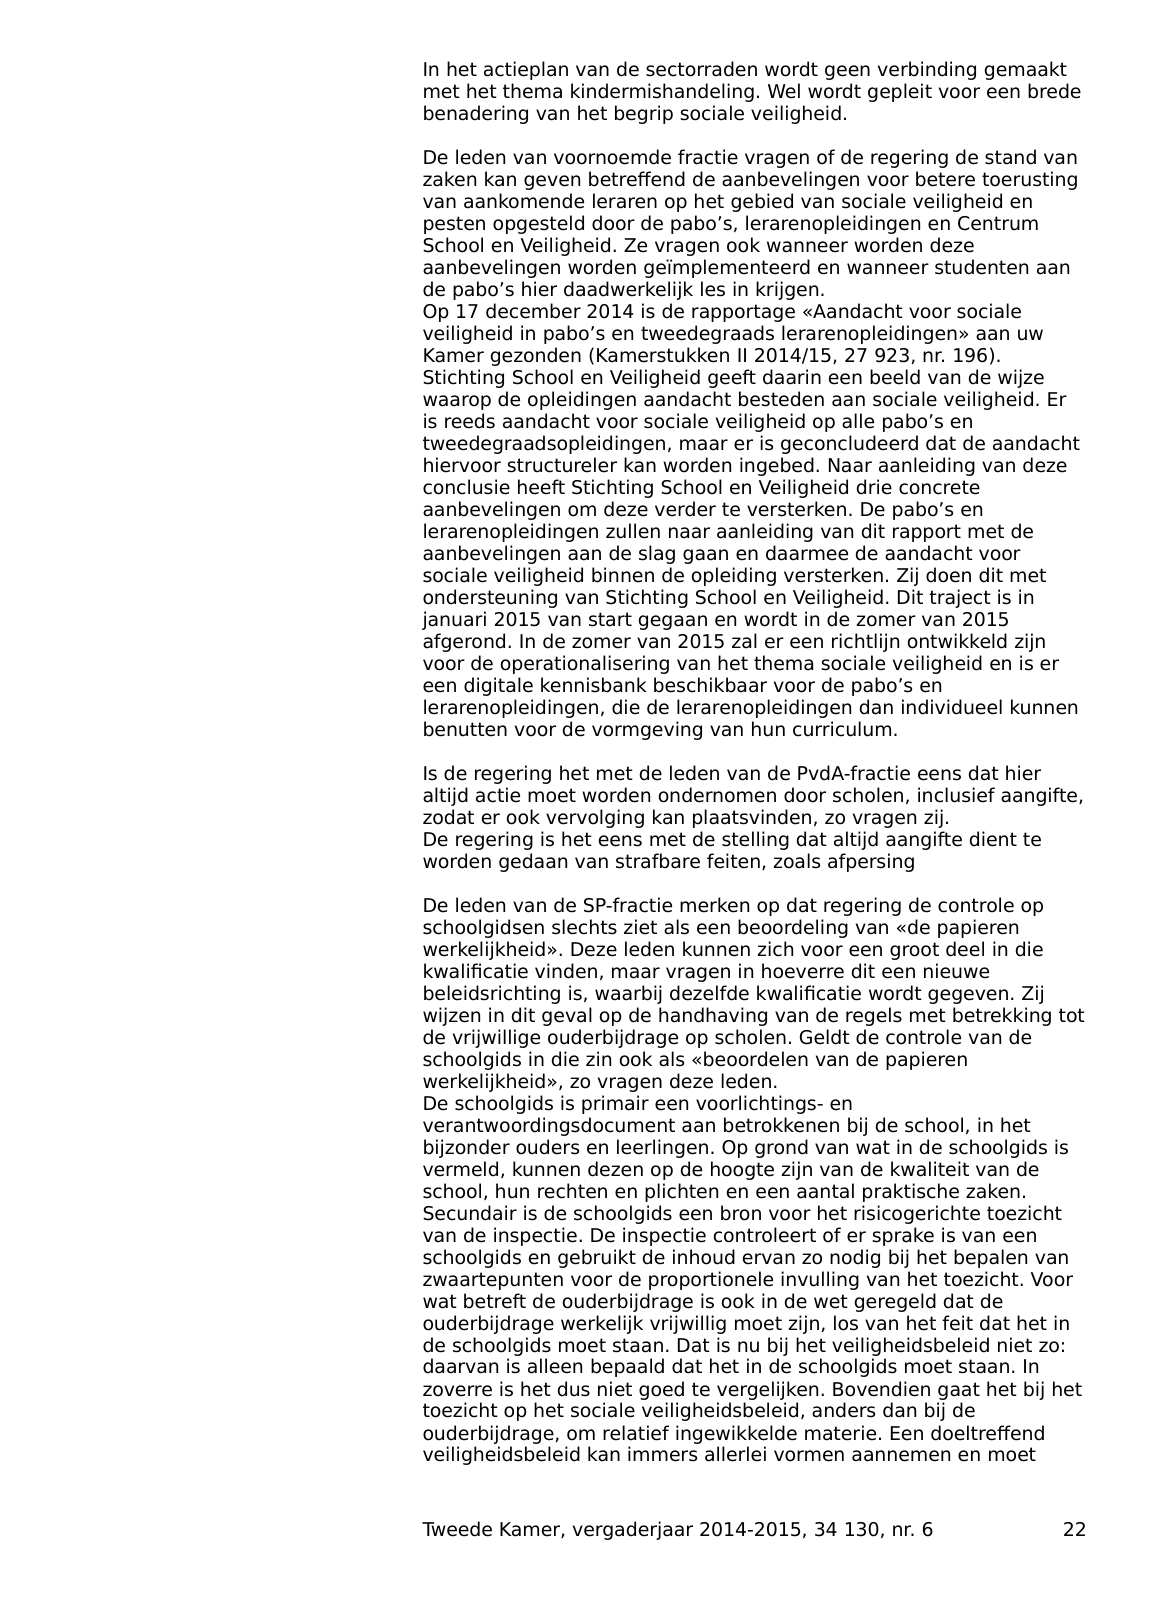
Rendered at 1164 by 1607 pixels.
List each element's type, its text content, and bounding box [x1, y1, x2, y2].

text De leden van voornoemde fractie vragen of de regering de stand van zaken kan geven betreffend de aanbevelingen voor betere toerusting van aankomende leraren op het gebied van sociale veiligheid en pesten opgesteld door de pabo’s, lerarenopleidingen en Centrum School en Veiligheid. Ze vragen ook wanneer worden deze aanbevelingen worden geïmplementeerd en wanneer studenten aan de pabo’s hier daadwerkelijk les in krijgen. [422, 147, 1087, 301]
text De schoolgids is primair een voorlichtings- en verantwoordingsdocument aan betrokkenen bij de school, in het bijzonder ouders en leerlingen. Op grond van wat in de schoolgids is vermeld, kunnen dezen op de hoogte zijn van de kwaliteit van de school, hun rechten en plichten en een aantal praktische zaken. Secundair is de schoolgids een bron voor het risicogerichte toezicht van de inspectie. De inspectie controleert of er sprake is van een schoolgids en gebruikt de inhoud ervan zo nodig bij het bepalen van zwaartepunten voor de proportionele invulling van het toezicht. Voor wat betreft de ouderbijdrage is ook in de wet geregeld dat de ouderbijdrage werkelijk vrijwillig moet zijn, los van het feit dat het in de schoolgids moet staan. Dat is nu bij het veiligheidsbeleid niet zo: daarvan is alleen bepaald dat het in de schoolgids moet staan. In zoverre is het dus niet goed te vergelijken. Bovendien gaat het bij het toezicht op het sociale veiligheidsbeleid, anders dan bij de ouderbijdrage, om relatief ingewikkelde materie. Een doeltreffend veiligheidsbeleid kan immers allerlei vormen aannemen en moet [422, 1093, 1087, 1466]
text De regering is het eens met de stelling dat altijd aangifte dient te worden gedaan van strafbare feiten, zoals afpersing [422, 829, 1087, 873]
text Op 17 december 2014 is de rapportage «Aandacht voor sociale veiligheid in pabo’s en tweedegraads lerarenopleidingen» aan uw Kamer gezonden (Kamerstukken II 2014/15, 27 923, nr. 196). Stichting School en Veiligheid geeft daarin een beeld van de wijze waarop de opleidingen aandacht besteden aan sociale veiligheid. Er is reeds aandacht voor sociale veiligheid op alle pabo’s en tweedegraadsopleidingen, maar er is geconcludeerd dat de aandacht hiervoor structureler kan worden ingebed. Naar aanleiding van deze conclusie heeft Stichting School en Veiligheid drie concrete aanbevelingen om deze verder te versterken. De pabo’s en lerarenopleidingen zullen naar aanleiding van dit rapport met de aanbevelingen aan de slag gaan en daarmee de aandacht voor sociale veiligheid binnen de opleiding versterken. Zij doen dit met ondersteuning van Stichting School en Veiligheid. Dit traject is in januari 2015 van start gegaan en wordt in de zomer van 2015 afgerond. In de zomer van 2015 zal er een richtlijn ontwikkeld zijn voor de operationalisering van het thema sociale veiligheid en is er een digitale kennisbank beschikbaar voor de pabo’s en lerarenopleidingen, die de lerarenopleidingen dan individueel kunnen benutten voor de vormgeving van hun curriculum. [422, 301, 1087, 741]
text De leden van de SP-fractie merken op dat regering de controle op schoolgidsen slechts ziet als een beoordeling van «de papieren werkelijkheid». Deze leden kunnen zich voor een groot deel in die kwalificatie vinden, maar vragen in hoeverre dit een nieuwe beleidsrichting is, waarbij dezelfde kwalificatie wordt gegeven. Zij wijzen in dit geval op de handhaving van de regels met betrekking tot de vrijwillige ouderbijdrage op scholen. Geldt de controle van de schoolgids in die zin ook als «beoordelen van de papieren werkelijkheid», zo vragen deze leden. [422, 895, 1087, 1093]
text Is de regering het met de leden van de PvdA-fractie eens dat hier altijd actie moet worden ondernomen door scholen, inclusief aangifte, zodat er ook vervolging kan plaatsvinden, zo vragen zij. [422, 763, 1087, 829]
text In het actieplan van de sectorraden wordt geen verbinding gemaakt met het thema kindermishandeling. Wel wordt gepleit voor een brede benadering van het begrip sociale veiligheid. [422, 59, 1087, 125]
